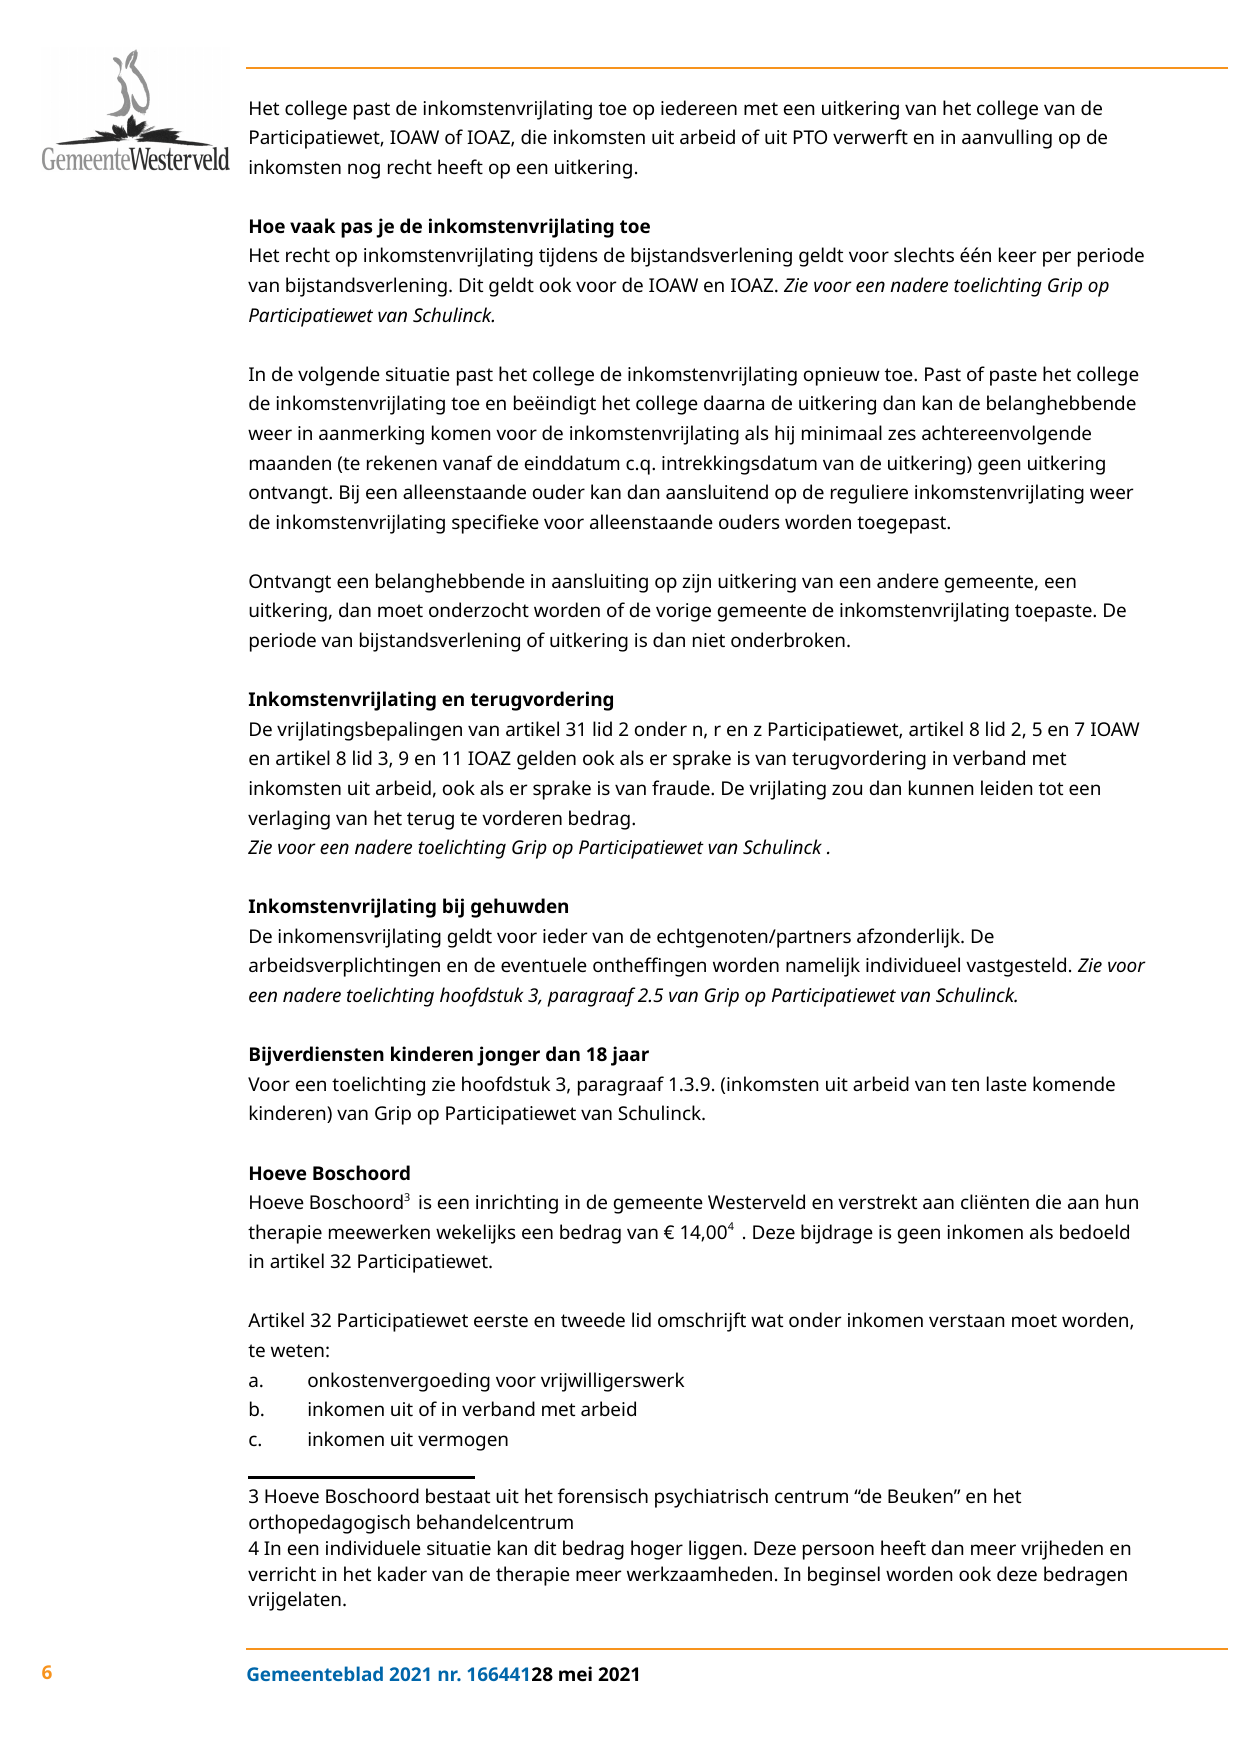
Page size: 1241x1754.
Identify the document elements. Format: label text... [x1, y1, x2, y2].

picture [41, 47, 231, 172]
text Artikel 32 Participatiewet eerste en tweede lid omschrijft wat onder inkomen verstaan moet worden, te weten: [248, 1308, 1152, 1363]
list inkomen uit vermogen [248, 1426, 1152, 1452]
text Hoeve Boschoord is een inrichting in de gemeente Westerveld en verstrekt aan cliënten die aan hun therapie meewerken wekelijks een bedrag van € 14,00 . Deze bijdrage is geen inkomen als bedoeld in artikel 32 Participatiewet. [248, 1189, 1152, 1274]
text Bijverdiensten kinderen jonger dan 18 jaar [248, 1041, 1152, 1067]
text De vrijlatingsbepalingen van artikel 31 lid 2 onder n, r en z Participatiewet, artikel 8 lid 2, 5 en 7 IOAW en artikel 8 lid 3, 9 en 11 IOAZ gelden ook als er sprake is van terugvordering in verband met inkomsten uit arbeid, ook als er sprake is van fraude. De vrijlating zou dan kunnen leiden tot een verlaging van het terug te vorderen bedrag. [248, 716, 1152, 831]
text In een individuele situatie kan dit bedrag hoger liggen. Deze persoon heeft dan meer vrijheden en verricht in het kader van de therapie meer werkzaamheden. In beginsel worden ook deze bedragen vrijgelaten. [248, 1535, 1152, 1612]
text Ontvangt een belanghebbende in aansluiting op zijn uitkering van een andere gemeente, een uitkering, dan moet onderzocht worden of de vorige gemeente de inkomstenvrijlating toepaste. De periode van bijstandsverlening of uitkering is dan niet onderbroken. [248, 568, 1152, 653]
text Inkomstenvrijlating en terugvordering [248, 686, 1152, 712]
list inkomen uit of in verband met arbeid [248, 1396, 1152, 1422]
text Hoeve Boschoord [248, 1160, 1152, 1186]
text Het recht op inkomstenvrijlating tijdens de bijstandsverlening geldt voor slechts één keer per periode van bijstandsverlening. Dit geldt ook voor de IOAW en IOAZ. Zie voor een nadere toelichting Grip op Participatiewet van Schulinck. [248, 243, 1152, 328]
text De inkomensvrijlating geldt voor ieder van de echtgenoten/partners afzonderlijk. De arbeidsverplichtingen en de eventuele ontheffingen worden namelijk individueel vastgesteld. Zie voor een nadere toelichting hoofdstuk 3, paragraaf 2.5 van Grip op Participatiewet van Schulinck. [248, 923, 1152, 1008]
text Hoeve Boschoord bestaat uit het forensisch psychiatrisch centrum “de Beuken” en het orthopedagogisch behandelcentrum [248, 1483, 1152, 1535]
text Inkomstenvrijlating bij gehuwden [248, 893, 1152, 919]
list onkostenvergoeding voor vrijwilligerswerk [248, 1367, 1152, 1393]
text Het college past de inkomstenvrijlating toe op iedereen met een uitkering van het college van de Participatiewet, IOAW of IOAZ, die inkomsten uit arbeid of uit PTO verwerft en in aanvulling op de inkomsten nog recht heeft op een uitkering. [248, 95, 1152, 180]
text Hoe vaak pas je de inkomstenvrijlating toe [248, 213, 1152, 239]
text In de volgende situatie past het college de inkomstenvrijlating opnieuw toe. Past of paste het college de inkomstenvrijlating toe en beëindigt het college daarna de uitkering dan kan de belanghebbende weer in aanmerking komen voor de inkomstenvrijlating als hij minimaal zes achtereenvolgende maanden (te rekenen vanaf de einddatum c.q. intrekkingsdatum van de uitkering) geen uitkering ontvangt. Bij een alleenstaande ouder kan dan aansluitend op de reguliere inkomstenvrijlating weer de inkomstenvrijlating specifieke voor alleenstaande ouders worden toegepast. [248, 361, 1152, 535]
text Voor een toelichting zie hoofdstuk 3, paragraaf 1.3.9. (inkomsten uit arbeid van ten laste komende kinderen) van Grip op Participatiewet van Schulinck. [248, 1071, 1152, 1126]
text Zie voor een nadere toelichting Grip op Participatiewet van Schulinck . [248, 834, 1152, 860]
